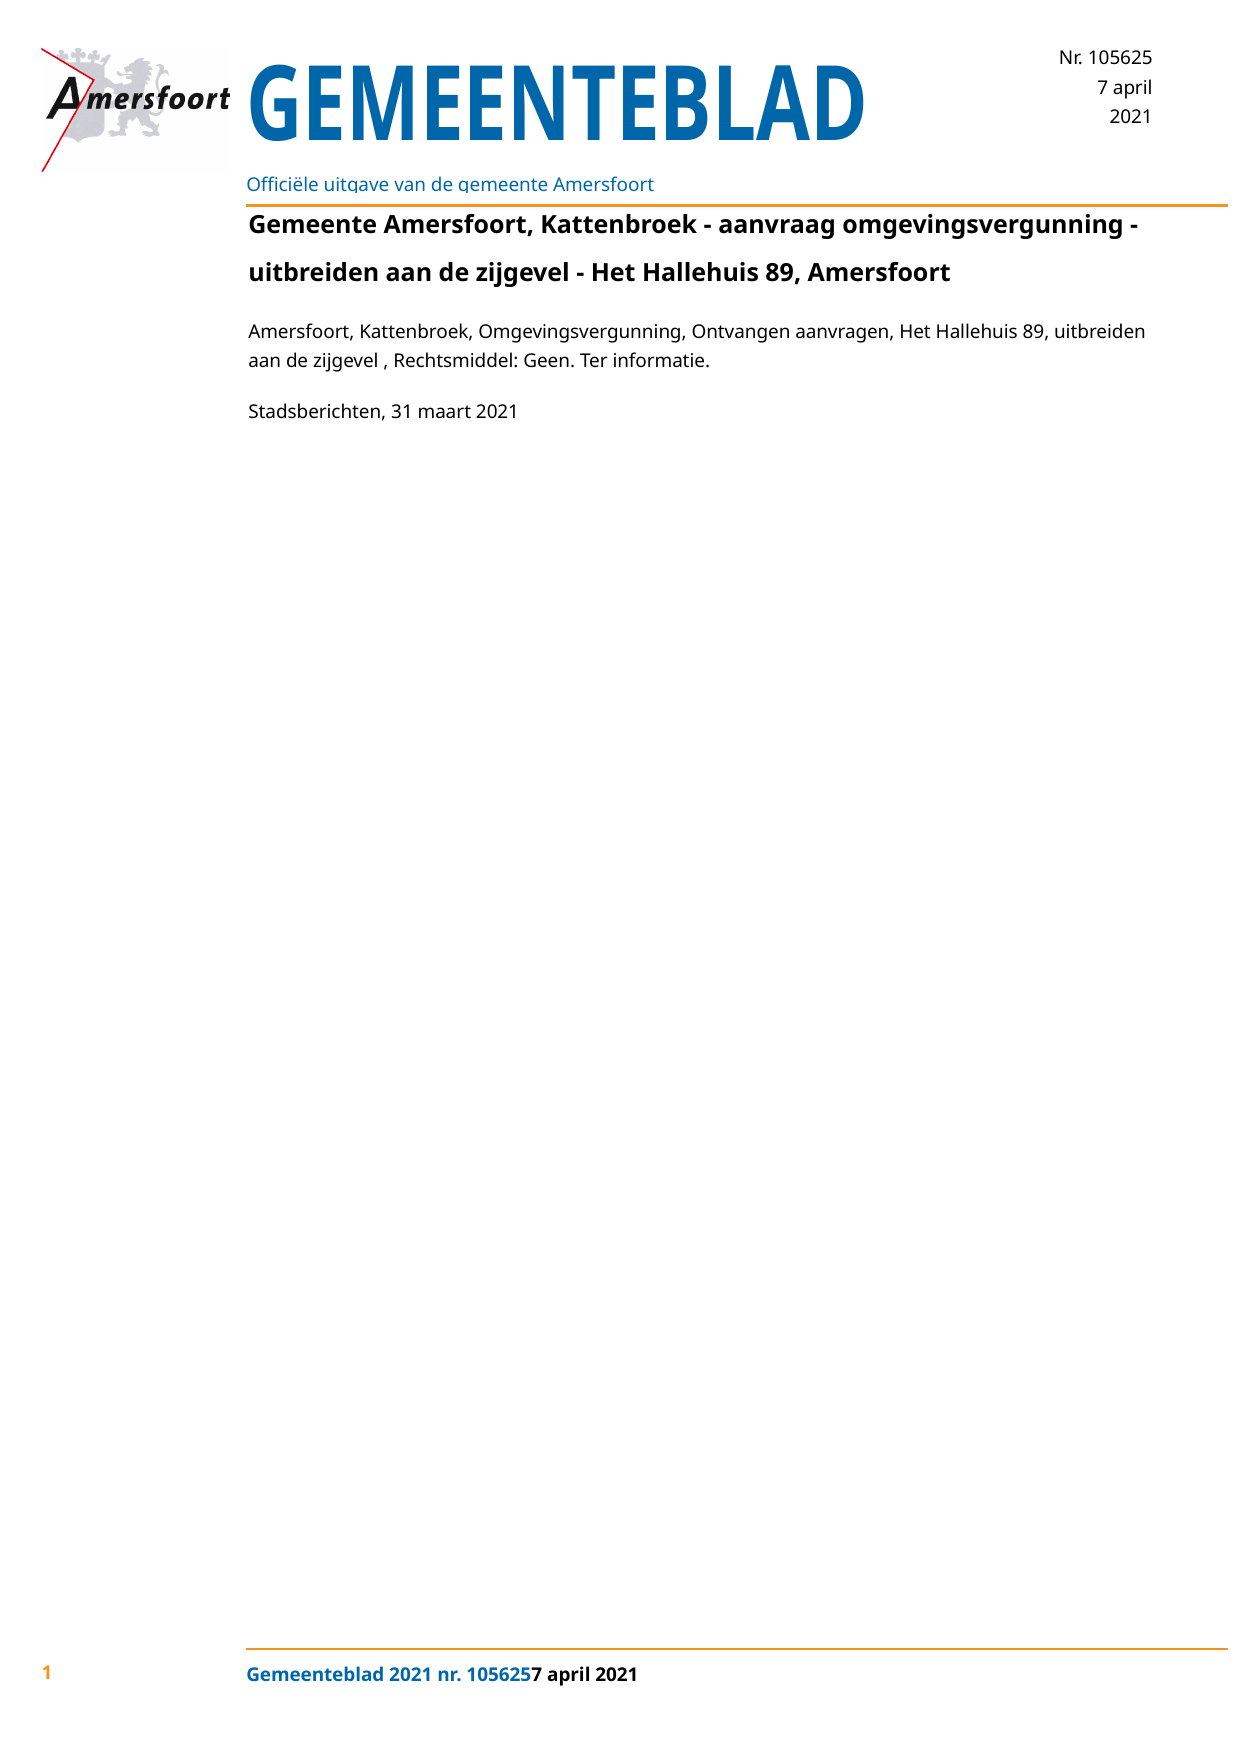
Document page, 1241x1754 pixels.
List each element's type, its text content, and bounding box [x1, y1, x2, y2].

text Amersfoort, Kattenbroek, Omgevingsvergunning, Ontvangen aanvragen, Het Hallehuis 89, uitbreiden aan de zijgevel , Rechtsmiddel: Geen. Ter informatie. [248, 318, 1152, 373]
text Stadsberichten, 31 maart 2021 [248, 398, 1152, 424]
picture [41, 47, 231, 172]
text Gemeente Amersfoort, Kattenbroek - aanvraag omgevingsvergunning - uitbreiden aan de zijgevel - Het Hallehuis 89, Amersfoort [248, 207, 1152, 288]
